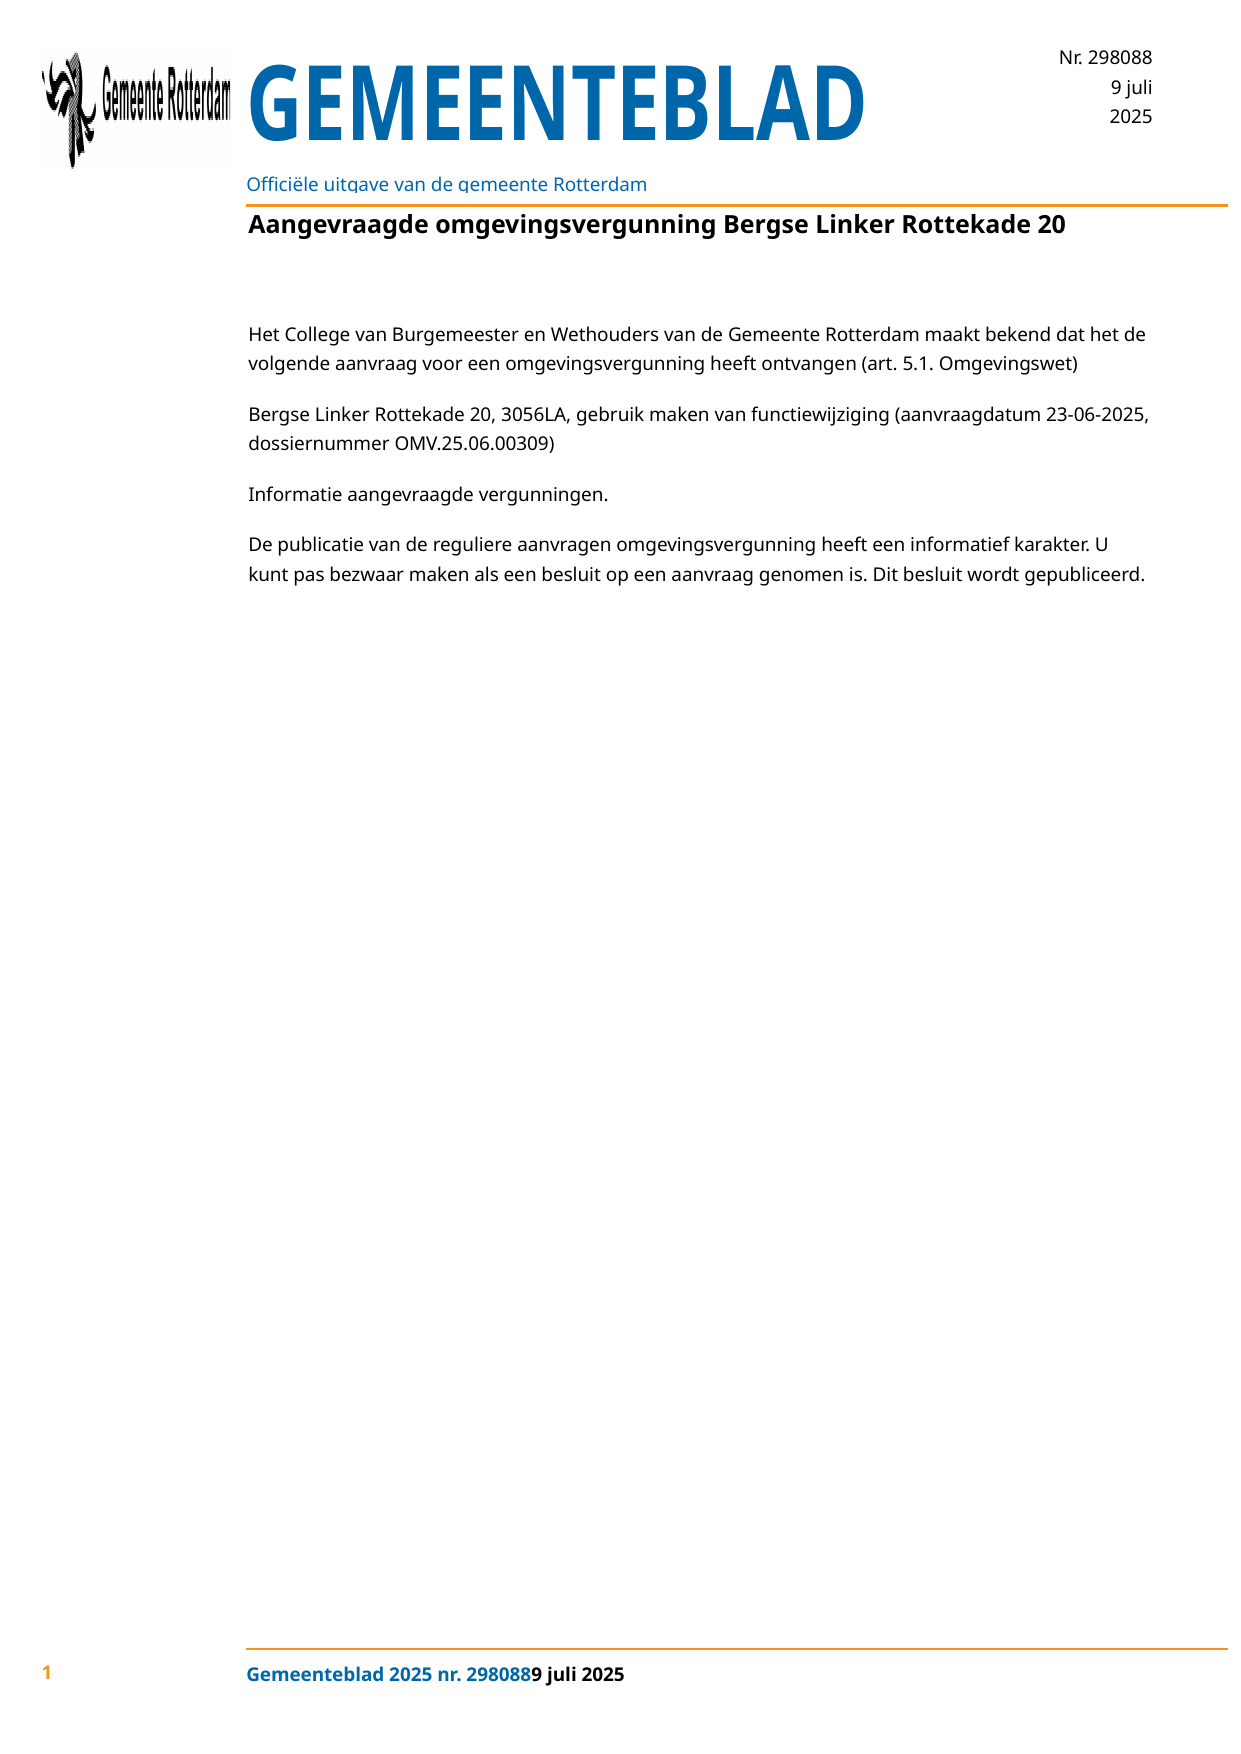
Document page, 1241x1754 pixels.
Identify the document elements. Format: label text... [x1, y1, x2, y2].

text Bergse Linker Rottekade 20, 3056LA, gebruik maken van functiewijziging (aanvraagdatum 23-06-2025, dossiernummer OMV.25.06.00309) [248, 401, 1152, 456]
text Informatie aangevraagde vergunningen. [248, 481, 1152, 506]
text De publicatie van de reguliere aanvragen omgevingsvergunning heeft een informatief karakter. U kunt pas bezwaar maken als een besluit op een aanvraag genomen is. Dit besluit wordt gepubliceerd. [248, 531, 1152, 586]
picture [41, 47, 231, 172]
text Aangevraagde omgevingsvergunning Bergse Linker Rottekade 20 [248, 207, 1152, 241]
text Het College van Burgemeester en Wethouders van de Gemeente Rotterdam maakt bekend dat het de volgende aanvraag voor een omgevingsvergunning heeft ontvangen (art. 5.1. Omgevingswet) [248, 321, 1152, 376]
